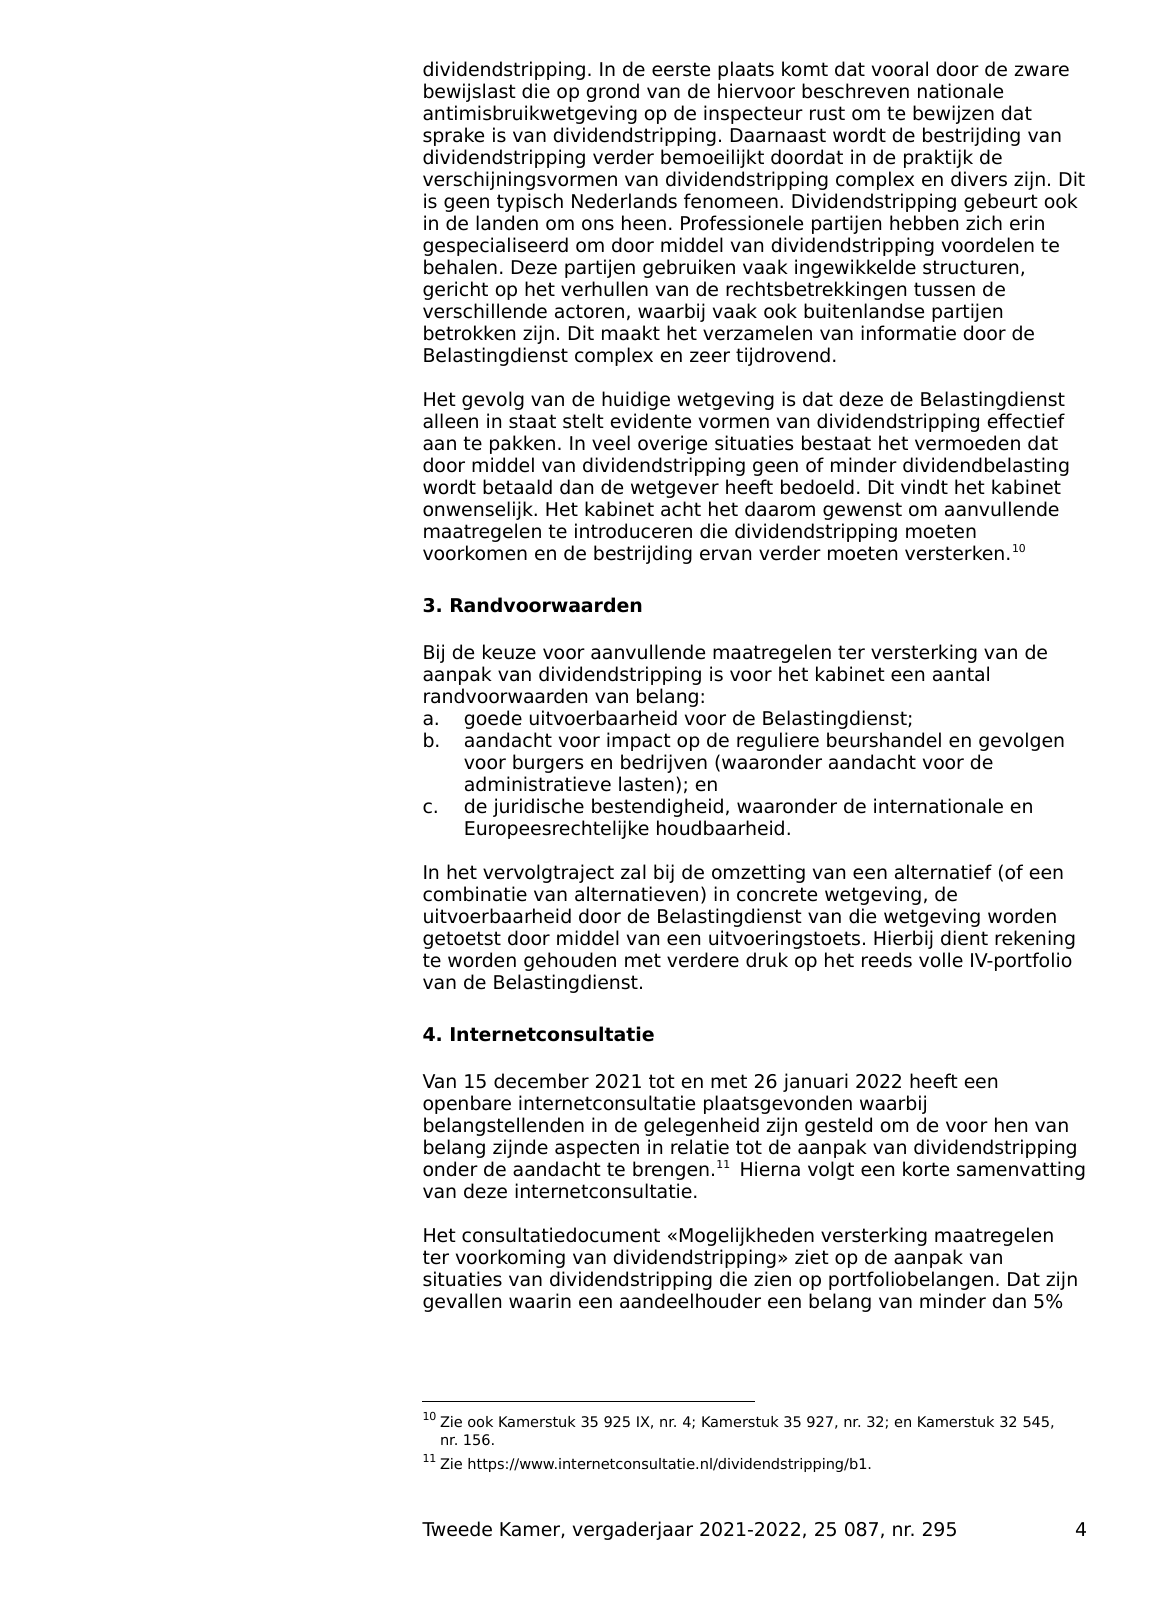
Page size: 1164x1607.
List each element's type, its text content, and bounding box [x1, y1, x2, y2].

subtitle 3. Randvoorwaarden [422, 595, 1087, 617]
text dividendstripping. In de eerste plaats komt dat vooral door de zware bewijslast die op grond van de hiervoor beschreven nationale antimisbruikwetgeving op de inspecteur rust om te bewijzen dat sprake is van dividendstripping. Daarnaast wordt de bestrijding van dividendstripping verder bemoeilijkt doordat in de praktijk de verschijningsvormen van dividendstripping complex en divers zijn. Dit is geen typisch Nederlands fenomeen. Dividendstripping gebeurt ook in de landen om ons heen. Professionele partijen hebben zich erin gespecialiseerd om door middel van dividendstripping voordelen te behalen. Deze partijen gebruiken vaak ingewikkelde structuren, gericht op het verhullen van de rechtsbetrekkingen tussen de verschillende actoren, waarbij vaak ook buitenlandse partijen betrokken zijn. Dit maakt het verzamelen van informatie door de Belastingdienst complex en zeer tijdrovend. [422, 59, 1087, 367]
text Zie https://www.internetconsultatie.nl/dividendstripping/b1. [422, 1452, 1087, 1474]
text c. de juridische bestendigheid, waaronder de internationale en Europeesrechtelijke houdbaarheid. [422, 796, 1087, 839]
text Bij de keuze voor aanvullende maatregelen ter versterking van de aanpak van dividendstripping is voor het kabinet een aantal randvoorwaarden van belang: [422, 642, 1087, 708]
text b. aandacht voor impact op de reguliere beurshandel en gevolgen voor burgers en bedrijven (waaronder aandacht voor de administratieve lasten); en [422, 730, 1087, 796]
text In het vervolgtraject zal bij de omzetting van een alternatief (of een combinatie van alternatieven) in concrete wetgeving, de uitvoerbaarheid door de Belastingdienst van die wetgeving worden getoetst door middel van een uitvoeringstoets. Hierbij dient rekening te worden gehouden met verdere druk op het reeds volle IV-portfolio van de Belastingdienst. [422, 862, 1087, 994]
text Het consultatiedocument «Mogelijkheden versterking maatregelen ter voorkoming van dividendstripping» ziet op de aanpak van situaties van dividendstripping die zien op portfoliobelangen. Dat zijn gevallen waarin een aandeelhouder een belang van minder dan 5% [422, 1225, 1087, 1313]
text a. goede uitvoerbaarheid voor de Belastingdienst; [422, 708, 1087, 730]
text Van 15 december 2021 tot en met 26 januari 2022 heeft een openbare internetconsultatie plaatsgevonden waarbij belangstellenden in de gelegenheid zijn gesteld om de voor hen van belang zijnde aspecten in relatie tot de aanpak van dividendstripping onder de aandacht te brengen. Hierna volgt een korte samenvatting van deze internetconsultatie. [422, 1071, 1087, 1202]
text Zie ook Kamerstuk 35 925 IX, nr. 4; Kamerstuk 35 927, nr. 32; en Kamerstuk 32 545, nr. 156. [422, 1410, 1087, 1449]
text Het gevolg van de huidige wetgeving is dat deze de Belastingdienst alleen in staat stelt evidente vormen van dividendstripping effectief aan te pakken. In veel overige situaties bestaat het vermoeden dat door middel van dividendstripping geen of minder dividendbelasting wordt betaald dan de wetgever heeft bedoeld. Dit vindt het kabinet onwenselijk. Het kabinet acht het daarom gewenst om aanvullende maatregelen te introduceren die dividendstripping moeten voorkomen en de bestrijding ervan verder moeten versterken. [422, 389, 1087, 565]
subtitle 4. Internetconsultatie [422, 1024, 1087, 1046]
